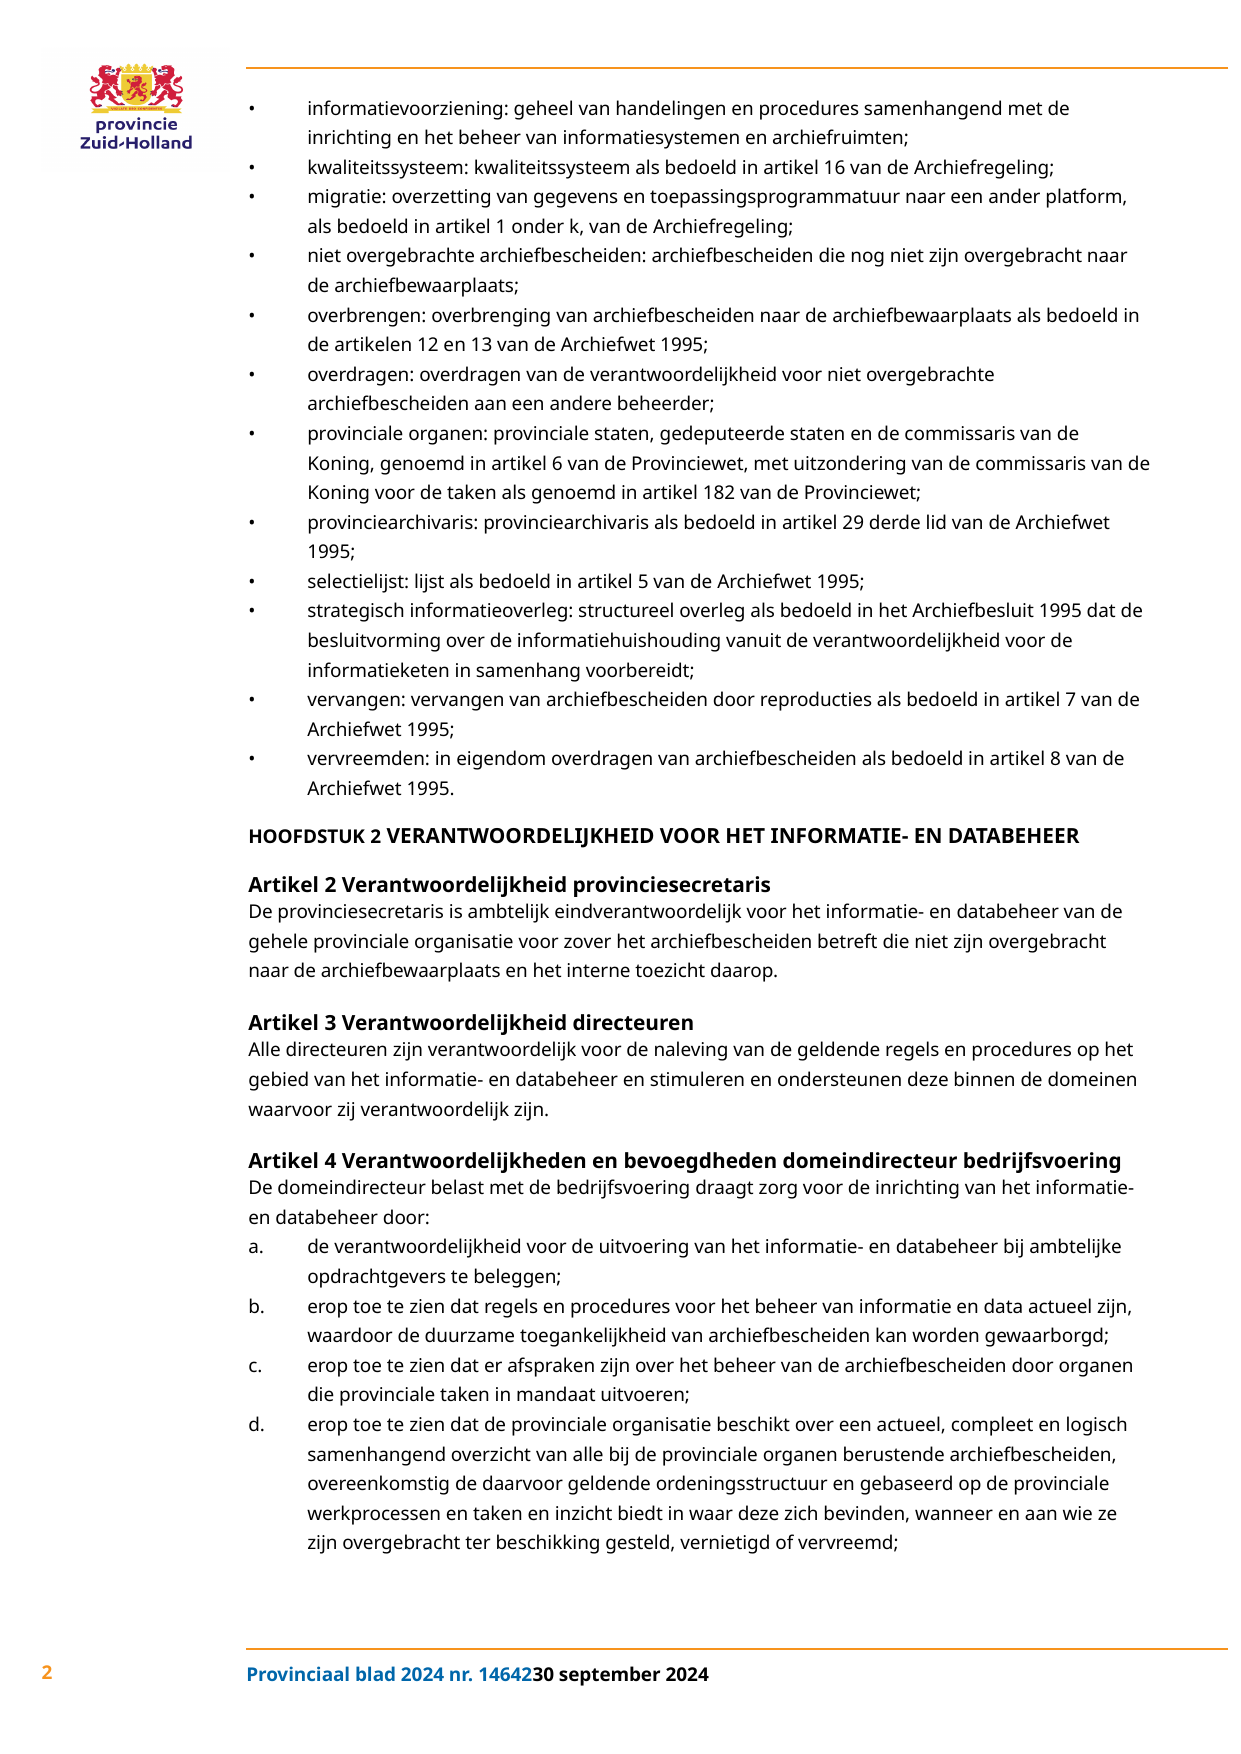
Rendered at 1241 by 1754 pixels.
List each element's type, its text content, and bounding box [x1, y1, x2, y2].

text Artikel 4 Verantwoordelijkheden en bevoegdheden domeindirecteur bedrijfsvoering [248, 1146, 1152, 1174]
picture [41, 47, 231, 172]
text De provinciesecretaris is ambtelijk eindverantwoordelijk voor het informatie- en databeheer van de gehele provinciale organisatie voor zover het archiefbescheiden betreft die niet zijn overgebracht naar de archiefbewaarplaats en het interne toezicht daarop. [248, 898, 1152, 983]
list selectielijst: lijst als bedoeld in artikel 5 van de Archiefwet 1995; [248, 568, 1152, 594]
list migratie: overzetting van gegevens en toepassingsprogrammatuur naar een ander platform, als bedoeld in artikel 1 onder k, van de Archiefregeling; [248, 183, 1152, 239]
list overbrengen: overbrenging van archiefbescheiden naar de archiefbewaarplaats als bedoeld in de artikelen 12 en 13 van de Archiefwet 1995; [248, 302, 1152, 357]
list vervangen: vervangen van archiefbescheiden door reproducties als bedoeld in artikel 7 van de Archiefwet 1995; [248, 686, 1152, 742]
list provinciearchivaris: provinciearchivaris als bedoeld in artikel 29 derde lid van de Archiefwet 1995; [248, 509, 1152, 564]
list vervreemden: in eigendom overdragen van archiefbescheiden als bedoeld in artikel 8 van de Archiefwet 1995. [248, 746, 1152, 801]
text Artikel 3 Verantwoordelijkheid directeuren [248, 1008, 1152, 1037]
list erop toe te zien dat er afspraken zijn over het beheer van de archiefbescheiden door organen die provinciale taken in mandaat uitvoeren; [248, 1352, 1152, 1407]
list overdragen: overdragen van de verantwoordelijkheid voor niet overgebrachte archiefbescheiden aan een andere beheerder; [248, 361, 1152, 416]
list erop toe te zien dat regels en procedures voor het beheer van informatie en data actueel zijn, waardoor de duurzame toegankelijkheid van archiefbescheiden kan worden gewaarborgd; [248, 1293, 1152, 1348]
list provinciale organen: provinciale staten, gedeputeerde staten en de commissaris van de Koning, genoemd in artikel 6 van de Provinciewet, met uitzondering van de commissaris van de Koning voor de taken als genoemd in artikel 182 van de Provinciewet; [248, 420, 1152, 505]
list strategisch informatieoverleg: structureel overleg als bedoeld in het Archiefbesluit 1995 dat de besluitvorming over de informatiehuishouding vanuit de verantwoordelijkheid voor de informatieketen in samenhang voorbereidt; [248, 598, 1152, 683]
list kwaliteitssysteem: kwaliteitssysteem als bedoeld in artikel 16 van de Archiefregeling; [248, 154, 1152, 180]
text Artikel 2 Verantwoordelijkheid provinciesecretaris [248, 870, 1152, 898]
list erop toe te zien dat de provinciale organisatie beschikt over een actueel, compleet en logisch samenhangend overzicht van alle bij de provinciale organen berustende archiefbescheiden, overeenkomstig de daarvoor geldende ordeningsstructuur en gebaseerd op de provinciale werkprocessen en taken en inzicht biedt in waar deze zich bevinden, wanneer en aan wie ze zijn overgebracht ter beschikking gesteld, vernietigd of vervreemd; [248, 1411, 1152, 1555]
text Alle directeuren zijn verantwoordelijk voor de naleving van de geldende regels en procedures op het gebied van het informatie- en databeheer en stimuleren en ondersteunen deze binnen de domeinen waarvoor zij verantwoordelijk zijn. [248, 1037, 1152, 1121]
text HOOFDSTUK 2 VERANTWOORDELIJKHEID VOOR HET INFORMATIE- EN DATABEHEER [248, 821, 1152, 849]
list niet overgebrachte archiefbescheiden: archiefbescheiden die nog niet zijn overgebracht naar de archiefbewaarplaats; [248, 243, 1152, 298]
list de verantwoordelijkheid voor de uitvoering van het informatie- en databeheer bij ambtelijke opdrachtgevers te beleggen; [248, 1234, 1152, 1289]
list informatievoorziening: geheel van handelingen en procedures samenhangend met de inrichting en het beheer van informatiesystemen en archiefruimten; [248, 95, 1152, 150]
text De domeindirecteur belast met de bedrijfsvoering draagt zorg voor de inrichting van het informatie- en databeheer door: [248, 1174, 1152, 1230]
